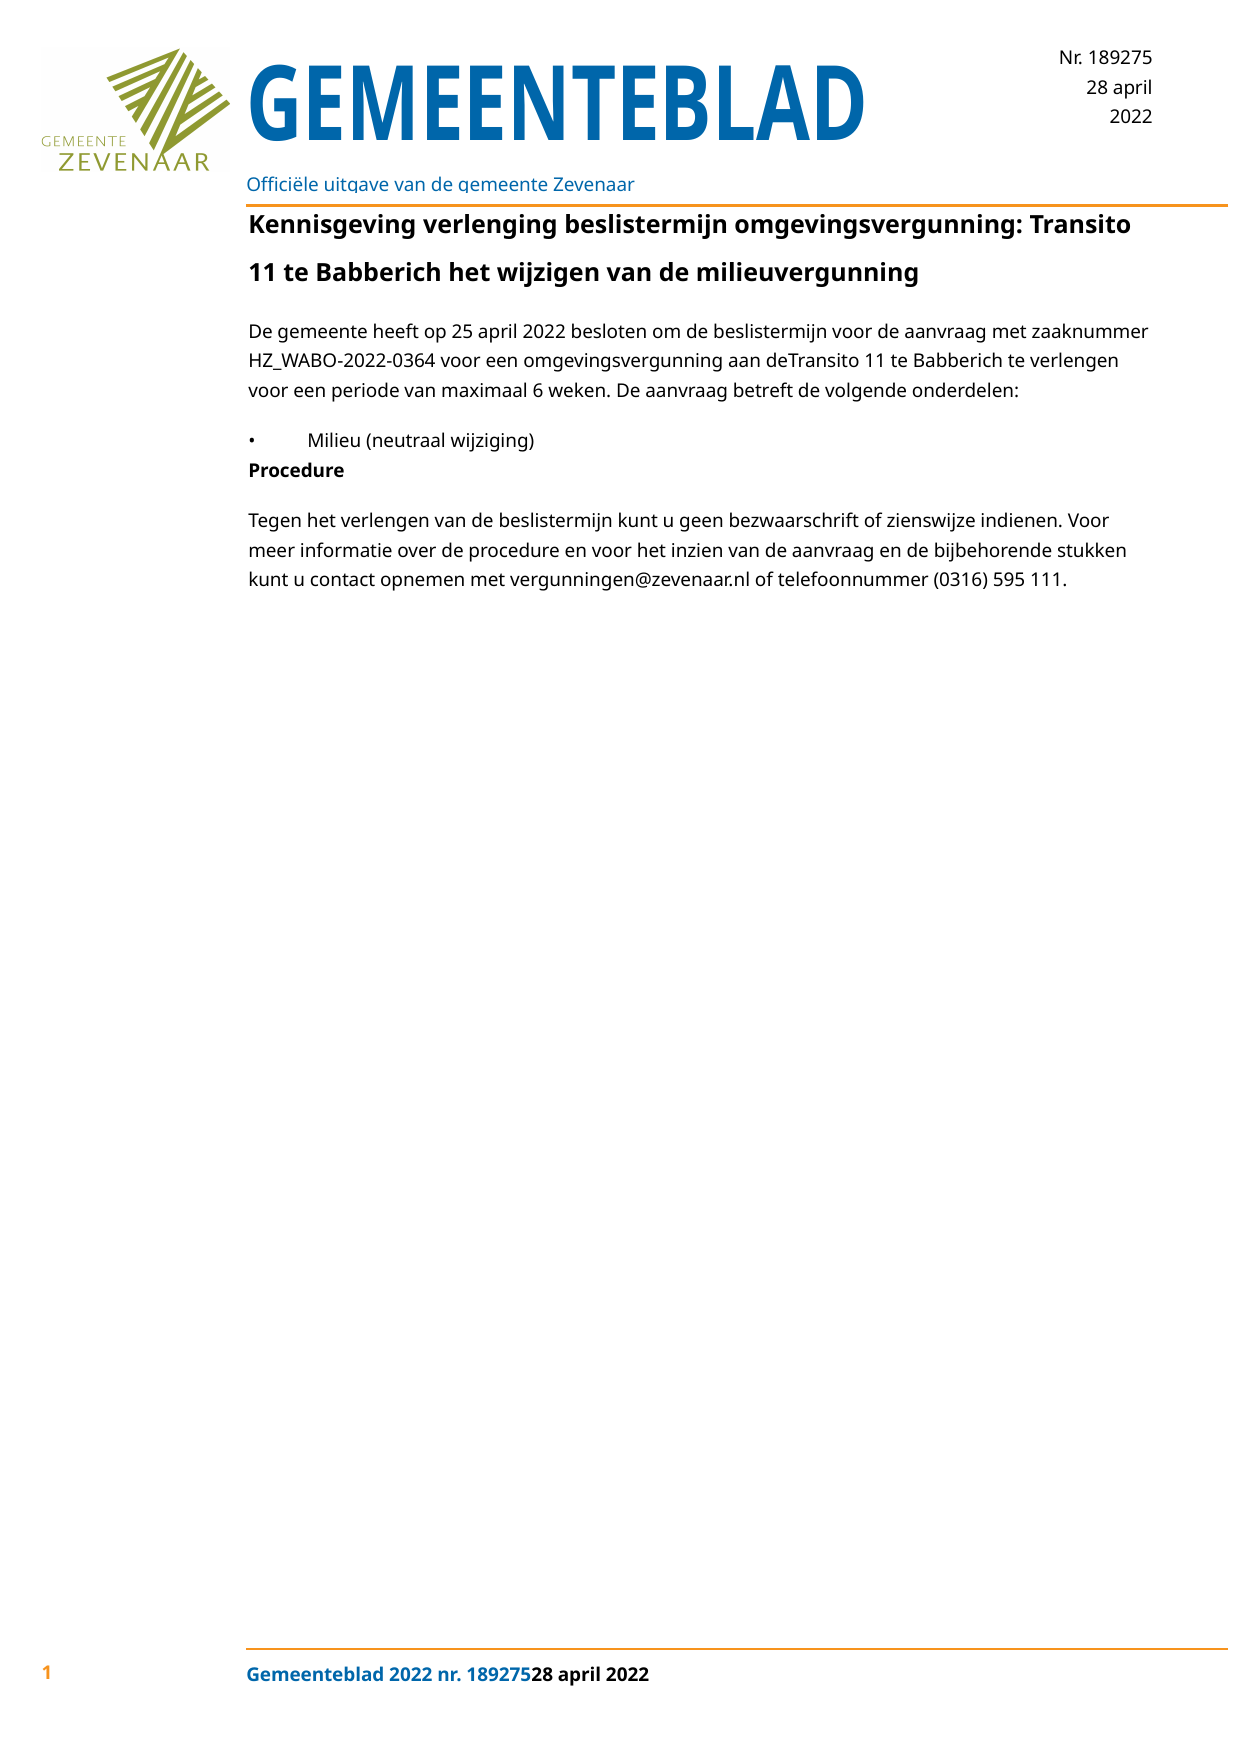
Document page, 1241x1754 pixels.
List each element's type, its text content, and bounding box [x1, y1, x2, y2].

text Tegen het verlengen van de beslistermijn kunt u geen bezwaarschrift of zienswijze indienen. Voor meer informatie over de procedure en voor het inzien van de aanvraag en de bijbehorende stukken kunt u contact opnemen met vergunningen@zevenaar.nl of telefoonnummer (0316) 595 111. [248, 507, 1152, 592]
list Milieu (neutraal wijziging) [248, 427, 1152, 453]
text Kennisgeving verlenging beslistermijn omgevingsvergunning: Transito 11 te Babberich het wijzigen van de milieuvergunning [248, 207, 1152, 288]
picture [41, 47, 231, 172]
text Procedure [248, 457, 1152, 483]
text De gemeente heeft op 25 april 2022 besloten om de beslistermijn voor de aanvraag met zaaknummer HZ_WABO-2022-0364 voor een omgevingsvergunning aan deTransito 11 te Babberich te verlengen voor een periode van maximaal 6 weken. De aanvraag betreft de volgende onderdelen: [248, 318, 1152, 403]
